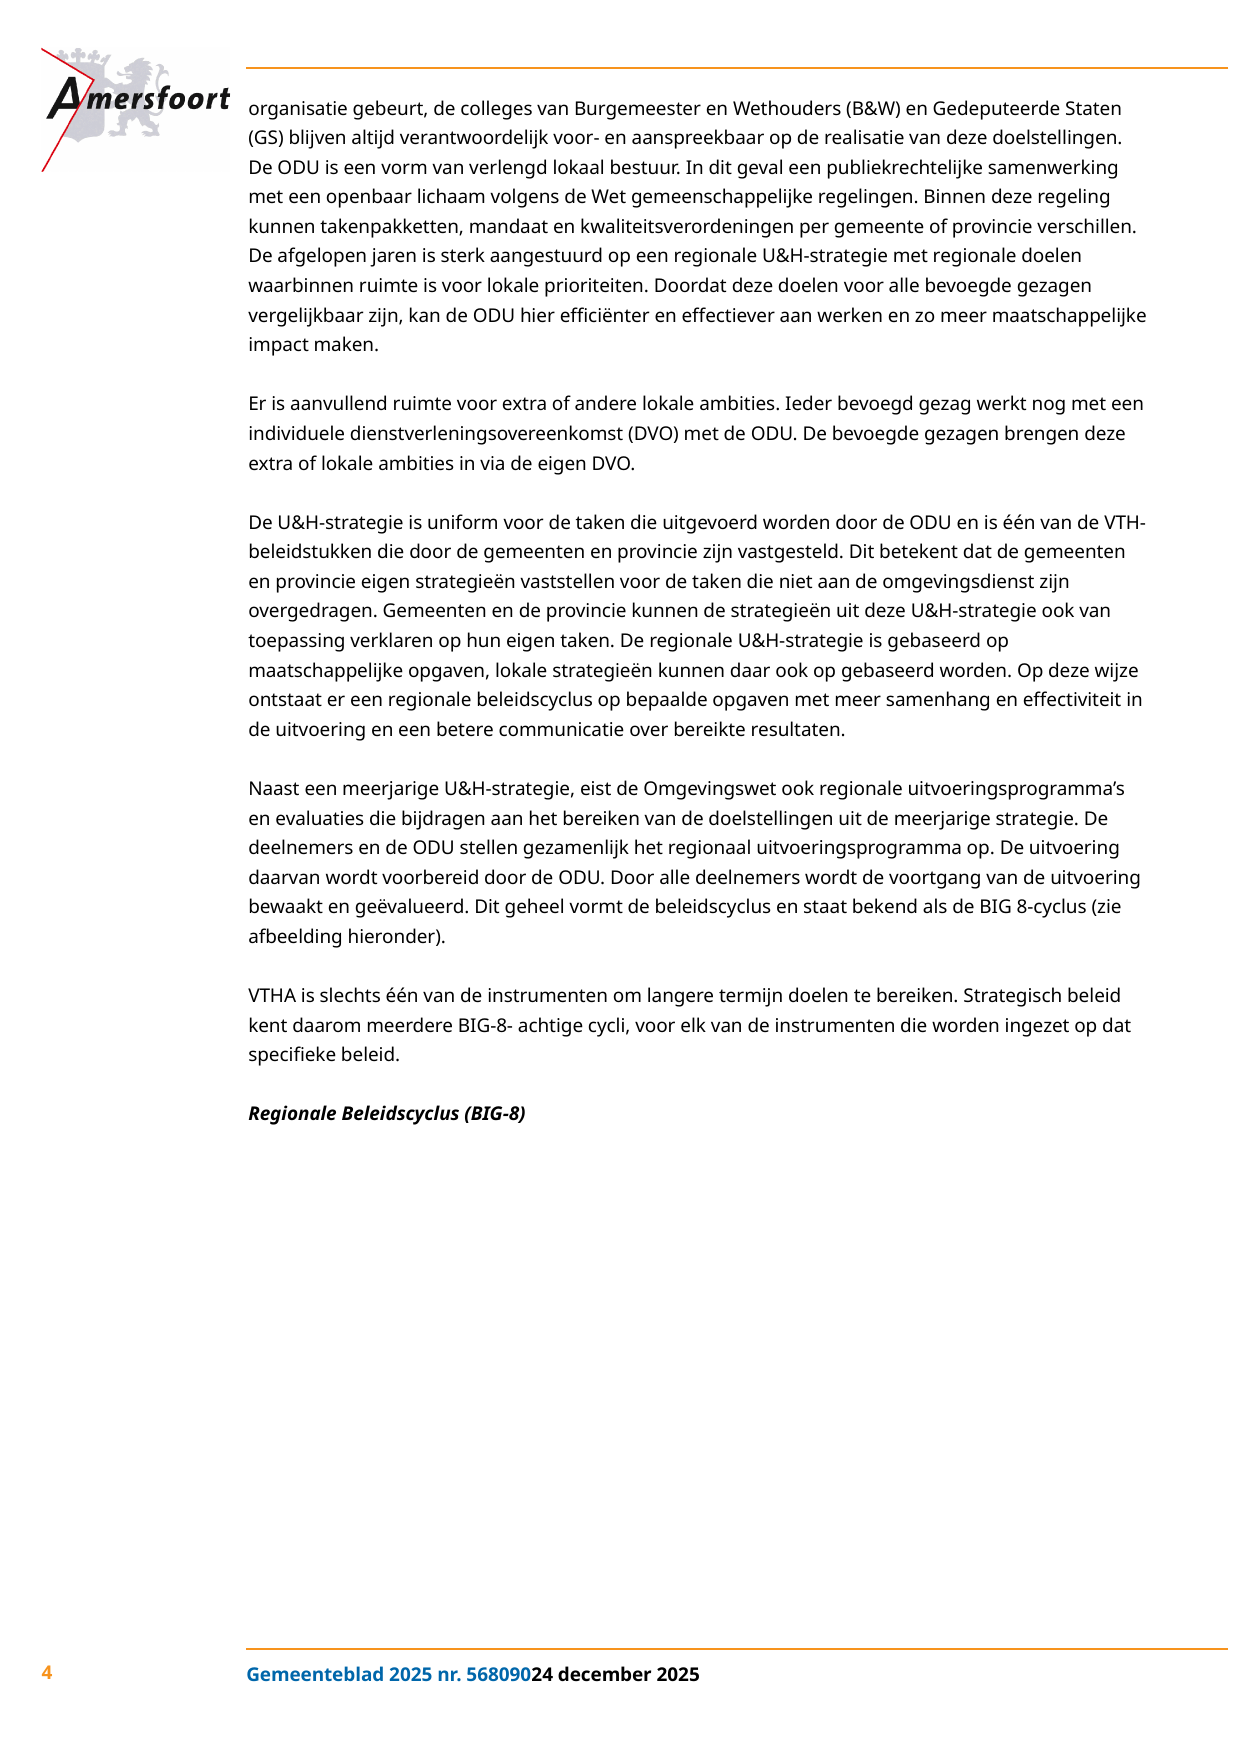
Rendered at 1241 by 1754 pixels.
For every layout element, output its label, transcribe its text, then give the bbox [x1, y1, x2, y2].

text Regionale Beleidscyclus (BIG-8) [248, 1101, 1152, 1126]
text Er is aanvullend ruimte voor extra of andere lokale ambities. Ieder bevoegd gezag werkt nog met een individuele dienstverleningsovereenkomst (DVO) met de ODU. De bevoegde gezagen brengen deze extra of lokale ambities in via de eigen DVO. [248, 391, 1152, 476]
picture [41, 47, 231, 172]
text organisatie gebeurt, de colleges van Burgemeester en Wethouders (B&W) en Gedeputeerde Staten (GS) blijven altijd verantwoordelijk voor- en aanspreekbaar op de realisatie van deze doelstellingen. De ODU is een vorm van verlengd lokaal bestuur. In dit geval een publiekrechtelijke samenwerking met een openbaar lichaam volgens de Wet gemeenschappelijke regelingen. Binnen deze regeling kunnen takenpakketten, mandaat en kwaliteitsverordeningen per gemeente of provincie verschillen. De afgelopen jaren is sterk aangestuurd op een regionale U&H-strategie met regionale doelen waarbinnen ruimte is voor lokale prioriteiten. Doordat deze doelen voor alle bevoegde gezagen vergelijkbaar zijn, kan de ODU hier efficiënter en effectiever aan werken en zo meer maatschappelijke impact maken. [248, 95, 1152, 357]
text Naast een meerjarige U&H-strategie, eist de Omgevingswet ook regionale uitvoeringsprogramma’s en evaluaties die bijdragen aan het bereiken van de doelstellingen uit de meerjarige strategie. De deelnemers en de ODU stellen gezamenlijk het regionaal uitvoeringsprogramma op. De uitvoering daarvan wordt voorbereid door de ODU. Door alle deelnemers wordt de voortgang van de uitvoering bewaakt en geëvalueerd. Dit geheel vormt de beleidscyclus en staat bekend als de BIG 8-cyclus (zie afbeelding hieronder). [248, 775, 1152, 949]
text De U&H-strategie is uniform voor de taken die uitgevoerd worden door de ODU en is één van de VTH-beleidstukken die door de gemeenten en provincie zijn vastgesteld. Dit betekent dat de gemeenten en provincie eigen strategieën vaststellen voor de taken die niet aan de omgevingsdienst zijn overgedragen. Gemeenten en de provincie kunnen de strategieën uit deze U&H-strategie ook van toepassing verklaren op hun eigen taken. De regionale U&H-strategie is gebaseerd op maatschappelijke opgaven, lokale strategieën kunnen daar ook op gebaseerd worden. Op deze wijze ontstaat er een regionale beleidscyclus op bepaalde opgaven met meer samenhang en effectiviteit in de uitvoering en een betere communicatie over bereikte resultaten. [248, 509, 1152, 742]
text VTHA is slechts één van de instrumenten om langere termijn doelen te bereiken. Strategisch beleid kent daarom meerdere BIG-8- achtige cycli, voor elk van de instrumenten die worden ingezet op dat specifieke beleid. [248, 982, 1152, 1067]
